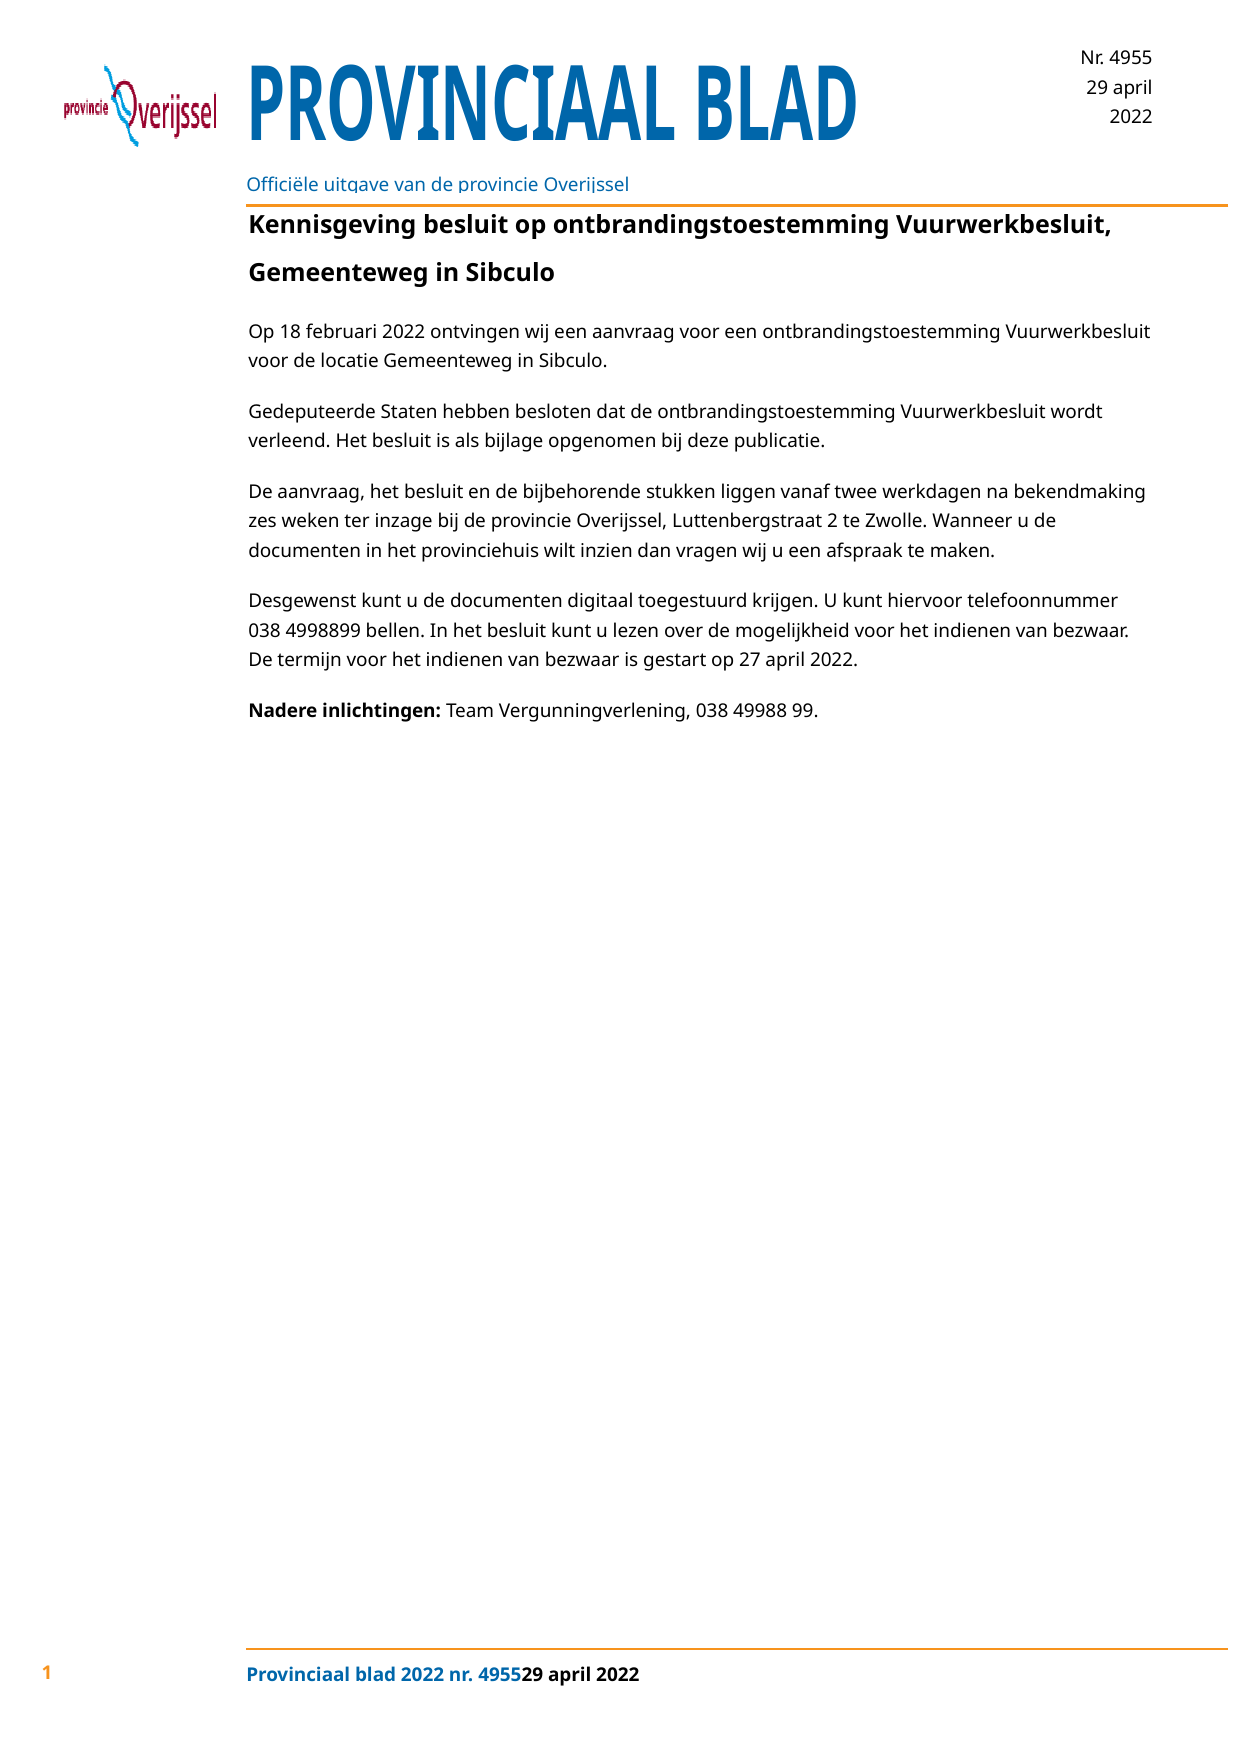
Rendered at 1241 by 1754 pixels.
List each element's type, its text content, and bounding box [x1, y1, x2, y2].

text Nadere inlichtingen: Team Vergunningverlening, 038 49988 99. [248, 697, 1152, 723]
text Kennisgeving besluit op ontbrandingstoestemming Vuurwerkbesluit, Gemeenteweg in Sibculo [248, 207, 1152, 288]
text Gedeputeerde Staten hebben besloten dat de ontbrandingstoestemming Vuurwerkbesluit wordt verleend. Het besluit is als bijlage opgenomen bij deze publicatie. [248, 398, 1152, 453]
text De aanvraag, het besluit en de bijbehorende stukken liggen vanaf twee werkdagen na bekendmaking zes weken ter inzage bij de provincie Overijssel, Luttenbergstraat 2 te Zwolle. Wanneer u de documenten in het provinciehuis wilt inzien dan vragen wij u een afspraak te maken. [248, 478, 1152, 563]
picture [41, 47, 231, 172]
text Desgewenst kunt u de documenten digitaal toegestuurd krijgen. U kunt hiervoor telefoonnummer 038 4998899 bellen. In het besluit kunt u lezen over de mogelijkheid voor het indienen van bezwaar. De termijn voor het indienen van bezwaar is gestart op 27 april 2022. [248, 587, 1152, 672]
text Op 18 februari 2022 ontvingen wij een aanvraag voor een ontbrandingstoestemming Vuurwerkbesluit voor de locatie Gemeenteweg in Sibculo. [248, 318, 1152, 373]
